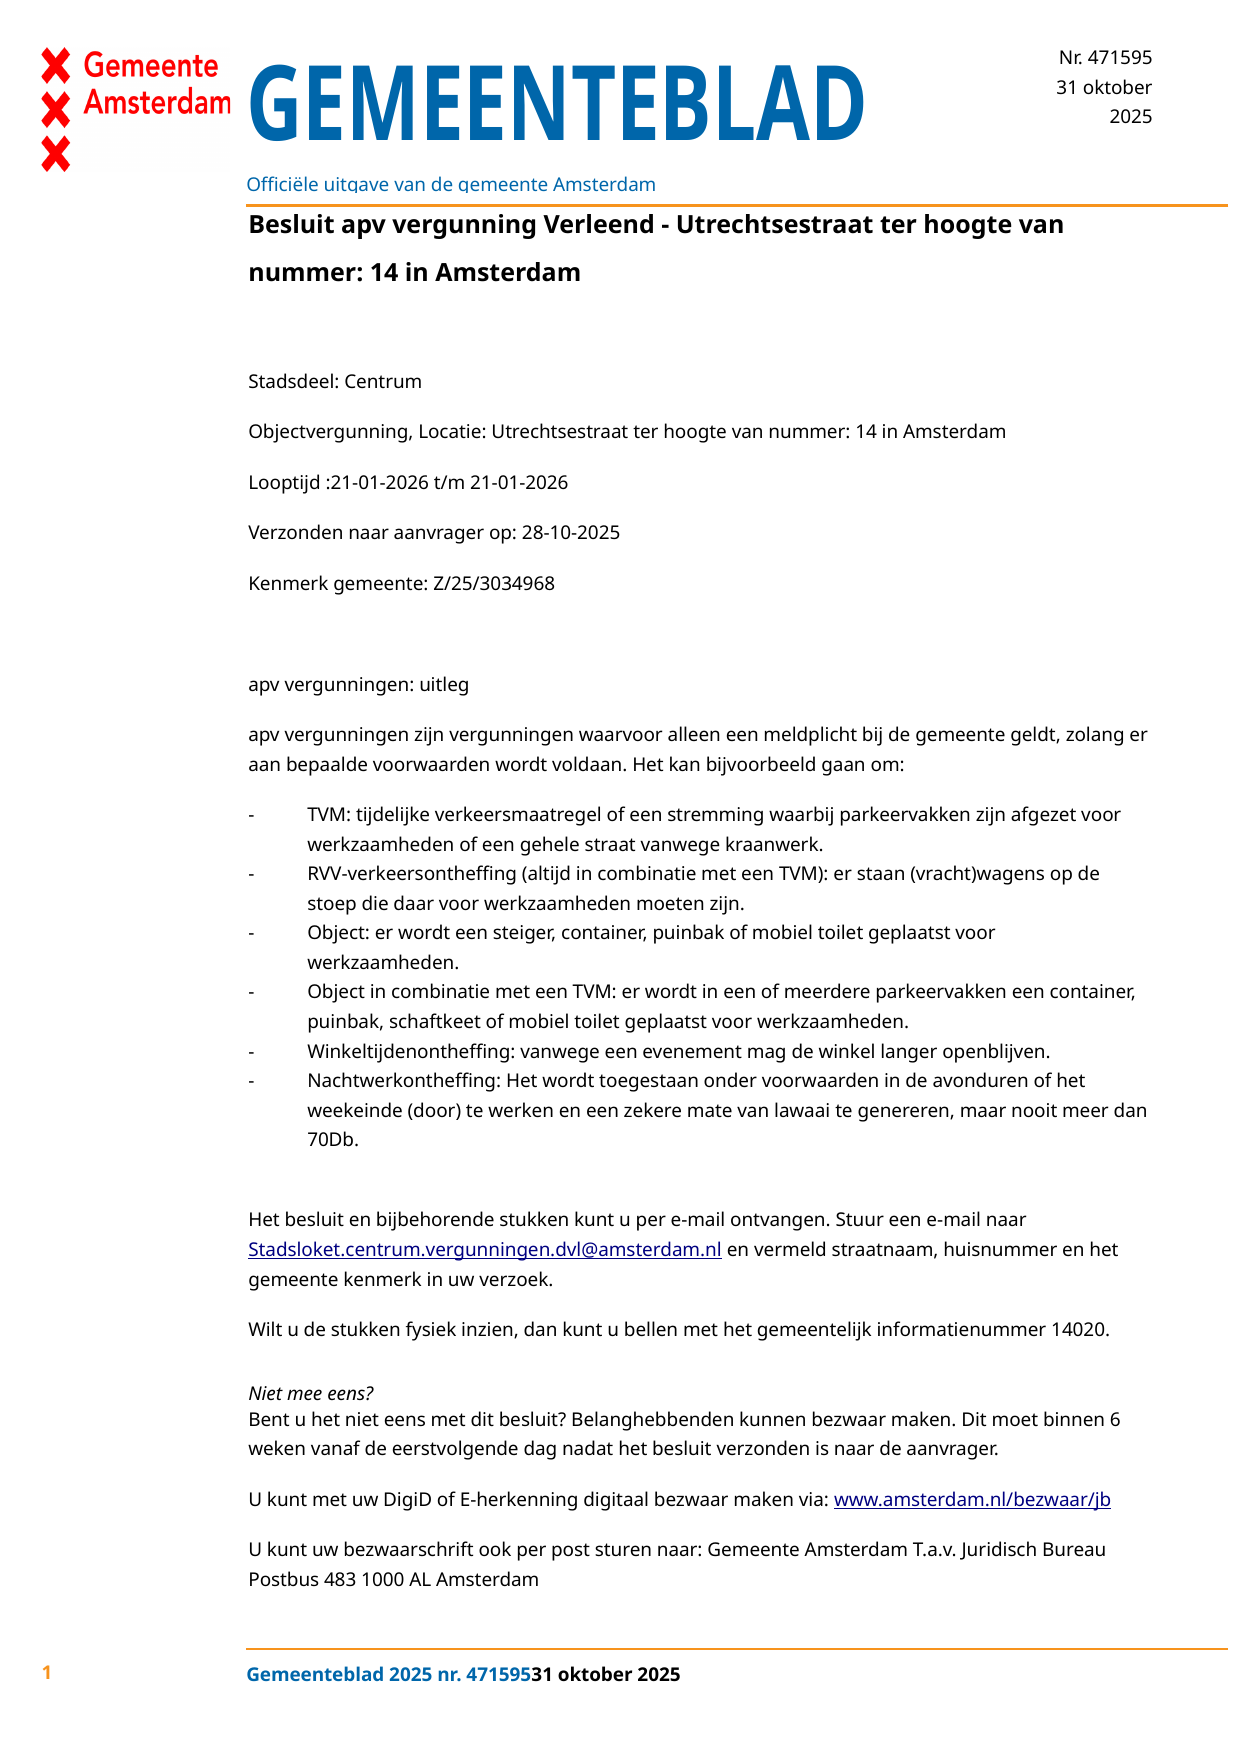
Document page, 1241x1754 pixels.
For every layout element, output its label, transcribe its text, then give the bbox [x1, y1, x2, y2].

text apv vergunningen zijn vergunningen waarvoor alleen een meldplicht bij de gemeente geldt, zolang er aan bepaalde voorwaarden wordt voldaan. Het kan bijvoorbeeld gaan om: [248, 721, 1152, 777]
text Stadsdeel: Centrum [248, 368, 1152, 394]
text Kenmerk gemeente: Z/25/3034968 [248, 570, 1152, 596]
list TVM: tijdelijke verkeersmaatregel of een stremming waarbij parkeervakken zijn afgezet voor werkzaamheden of een gehele straat vanwege kraanwerk. [248, 801, 1152, 857]
list Object: er wordt een steiger, container, puinbak of mobiel toilet geplaatst voor werkzaamheden. [248, 919, 1152, 975]
text U kunt uw bezwaarschrift ook per post sturen naar: Gemeente Amsterdam T.a.v. Juridisch Bureau Postbus 483 1000 AL Amsterdam [248, 1536, 1152, 1592]
list Object in combinatie met een TVM: er wordt in een of meerdere parkeervakken een container, puinbak, schaftkeet of mobiel toilet geplaatst voor werkzaamheden. [248, 979, 1152, 1034]
list RVV-verkeersontheffing (altijd in combinatie met een TVM): er staan (vracht)wagens op de stoep die daar voor werkzaamheden moeten zijn. [248, 860, 1152, 916]
text Besluit apv vergunning Verleend - Utrechtsestraat ter hoogte van nummer: 14 in Amsterdam [248, 207, 1152, 288]
text Het besluit en bijbehorende stukken kunt u per e-mail ontvangen. Stuur een e-mail naar Stadsloket.centrum.vergunningen.dvl@amsterdam.nl en vermeld straatnaam, huisnummer en het gemeente kenmerk in uw verzoek. [248, 1207, 1152, 1292]
text apv vergunningen: uitleg [248, 671, 1152, 697]
text Wilt u de stukken fysiek inzien, dan kunt u bellen met het gemeentelijk informatienummer 14020. [248, 1316, 1152, 1342]
text Objectvergunning, Locatie: Utrechtsestraat ter hoogte van nummer: 14 in Amsterdam [248, 419, 1152, 444]
text Bent u het niet eens met dit besluit? Belanghebbenden kunnen bezwaar maken. Dit moet binnen 6 weken vanaf de eerstvolgende dag nadat het besluit verzonden is naar de aanvrager. [248, 1406, 1152, 1461]
text Looptijd :21-01-2026 t/m 21-01-2026 [248, 469, 1152, 495]
list Nachtwerkontheffing: Het wordt toegestaan onder voorwaarden in de avonduren of het weekeinde (door) te werken en een zekere mate van lawaai te genereren, maar nooit meer dan 70Db. [248, 1067, 1152, 1152]
list Winkeltijdenontheffing: vanwege een evenement mag de winkel langer openblijven. [248, 1038, 1152, 1064]
picture [41, 47, 231, 172]
text Niet mee eens? [248, 1380, 1152, 1406]
text U kunt met uw DigiD of E-herkenning digitaal bezwaar maken via: www.amsterdam.nl/bezwaar/jb [248, 1486, 1152, 1512]
text Verzonden naar aanvrager op: 28-10-2025 [248, 519, 1152, 545]
